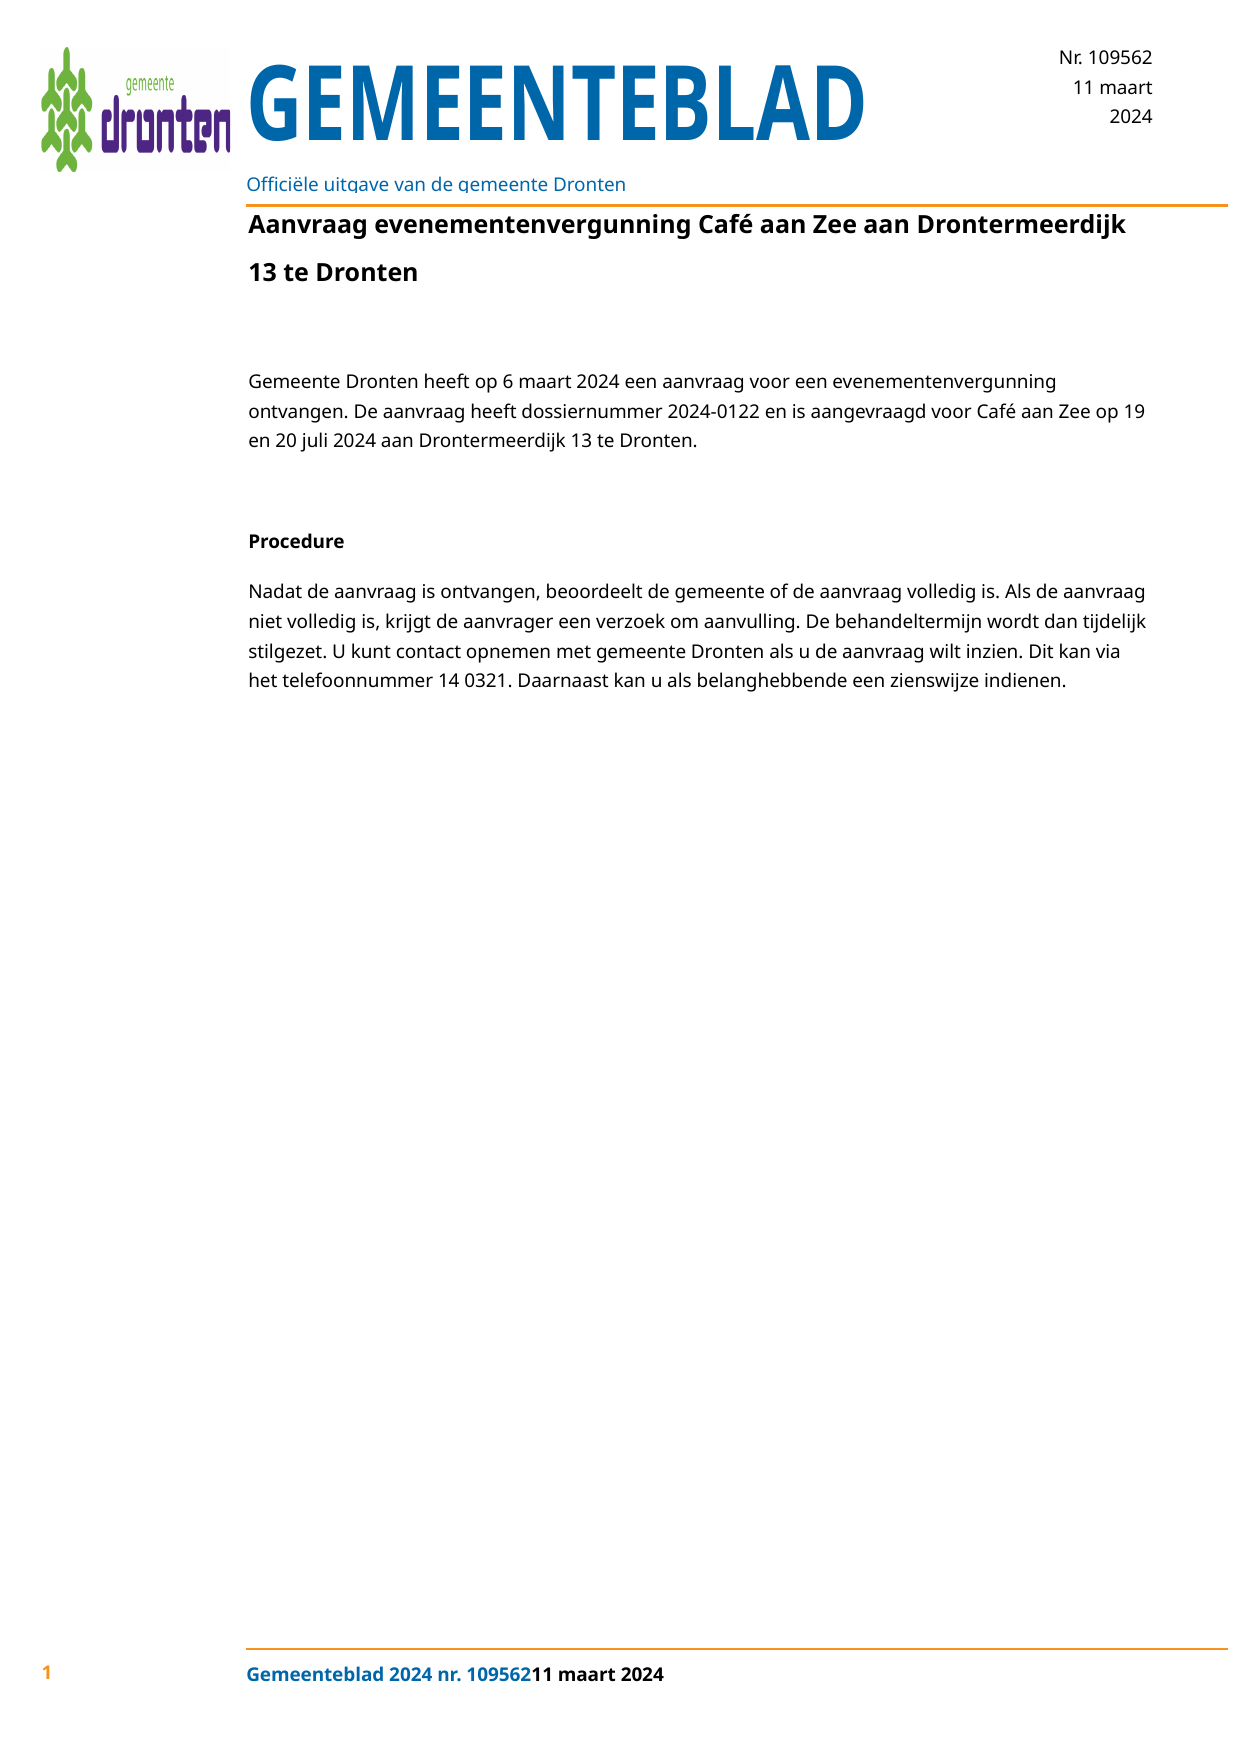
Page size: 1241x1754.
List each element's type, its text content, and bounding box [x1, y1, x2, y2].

text Nadat de aanvraag is ontvangen, beoordeelt de gemeente of de aanvraag volledig is. Als de aanvraag niet volledig is, krijgt de aanvrager een verzoek om aanvulling. De behandeltermijn wordt dan tijdelijk stilgezet. U kunt contact opnemen met gemeente Dronten als u de aanvraag wilt inzien. Dit kan via het telefoonnummer 14 0321. Daarnaast kan u als belanghebbende een zienswijze indienen. [248, 579, 1152, 693]
text Procedure [248, 528, 1152, 554]
text Gemeente Dronten heeft op 6 maart 2024 een aanvraag voor een evenementenvergunning ontvangen. De aanvraag heeft dossiernummer 2024-0122 en is aangevraagd voor Café aan Zee op 19 en 20 juli 2024 aan Drontermeerdijk 13 te Dronten. [248, 368, 1152, 453]
text Aanvraag evenementenvergunning Café aan Zee aan Drontermeerdijk 13 te Dronten [248, 207, 1152, 288]
picture [41, 47, 231, 172]
